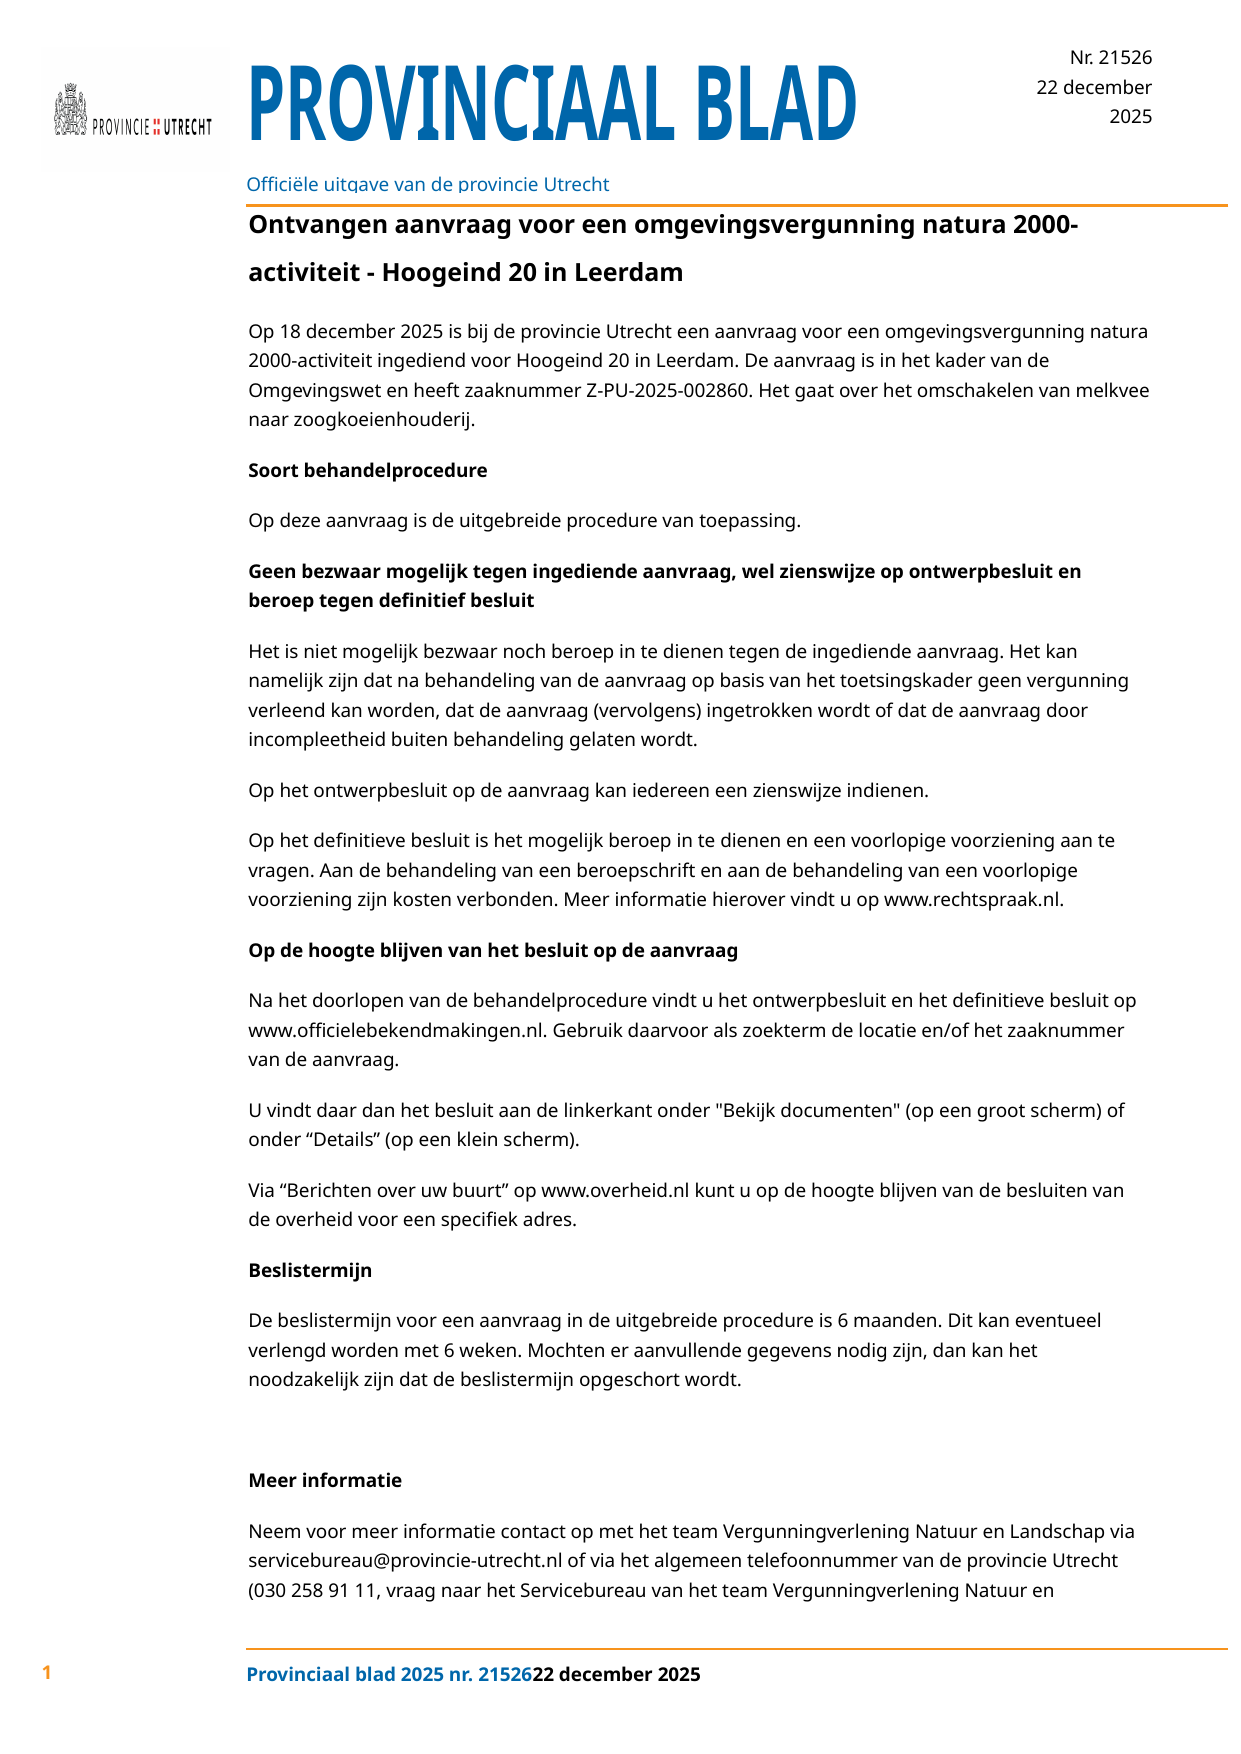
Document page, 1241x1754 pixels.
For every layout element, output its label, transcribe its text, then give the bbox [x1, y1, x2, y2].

picture [41, 47, 231, 172]
text Op deze aanvraag is de uitgebreide procedure van toepassing. [248, 507, 1152, 533]
text Het is niet mogelijk bezwaar noch beroep in te dienen tegen de ingediende aanvraag. Het kan namelijk zijn dat na behandeling van de aanvraag op basis van het toetsingskader geen vergunning verleend kan worden, dat de aanvraag (vervolgens) ingetrokken wordt of dat de aanvraag door incompleetheid buiten behandeling gelaten wordt. [248, 638, 1152, 752]
text Beslistermijn [248, 1257, 1152, 1283]
text Na het doorlopen van de behandelprocedure vindt u het ontwerpbesluit en het definitieve besluit op www.officielebekendmakingen.nl. Gebruik daarvoor als zoekterm de locatie en/of het zaaknummer van de aanvraag. [248, 987, 1152, 1072]
text Op het definitieve besluit is het mogelijk beroep in te dienen en een voorlopige voorziening aan te vragen. Aan de behandeling van een beroepschrift en aan de behandeling van een voorlopige voorziening zijn kosten verbonden. Meer informatie hierover vindt u op www.rechtspraak.nl. [248, 827, 1152, 912]
text Soort behandelprocedure [248, 457, 1152, 483]
text Meer informatie [248, 1467, 1152, 1493]
text Op het ontwerpbesluit op de aanvraag kan iedereen een zienswijze indienen. [248, 777, 1152, 803]
text Neem voor meer informatie contact op met het team Vergunningverlening Natuur en Landschap via servicebureau@provincie-utrecht.nl of via het algemeen telefoonnummer van de provincie Utrecht (030 258 91 11, vraag naar het Servicebureau van het team Vergunningverlening Natuur en [248, 1518, 1152, 1603]
text U vindt daar dan het besluit aan de linkerkant onder "Bekijk documenten" (op een groot scherm) of onder “Details” (op een klein scherm). [248, 1097, 1152, 1152]
text Via “Berichten over uw buurt” op www.overheid.nl kunt u op de hoogte blijven van de besluiten van de overheid voor een specifiek adres. [248, 1177, 1152, 1232]
text Ontvangen aanvraag voor een omgevingsvergunning natura 2000-activiteit - Hoogeind 20 in Leerdam [248, 207, 1152, 288]
text Op de hoogte blijven van het besluit op de aanvraag [248, 937, 1152, 963]
text Geen bezwaar mogelijk tegen ingediende aanvraag, wel zienswijze op ontwerpbesluit en beroep tegen definitief besluit [248, 558, 1152, 613]
text Op 18 december 2025 is bij de provincie Utrecht een aanvraag voor een omgevingsvergunning natura 2000-activiteit ingediend voor Hoogeind 20 in Leerdam. De aanvraag is in het kader van de Omgevingswet en heeft zaaknummer Z-PU-2025-002860. Het gaat over het omschakelen van melkvee naar zoogkoeienhouderij. [248, 318, 1152, 432]
text De beslistermijn voor een aanvraag in de uitgebreide procedure is 6 maanden. Dit kan eventueel verlengd worden met 6 weken. Mochten er aanvullende gegevens nodig zijn, dan kan het noodzakelijk zijn dat de beslistermijn opgeschort wordt. [248, 1307, 1152, 1392]
